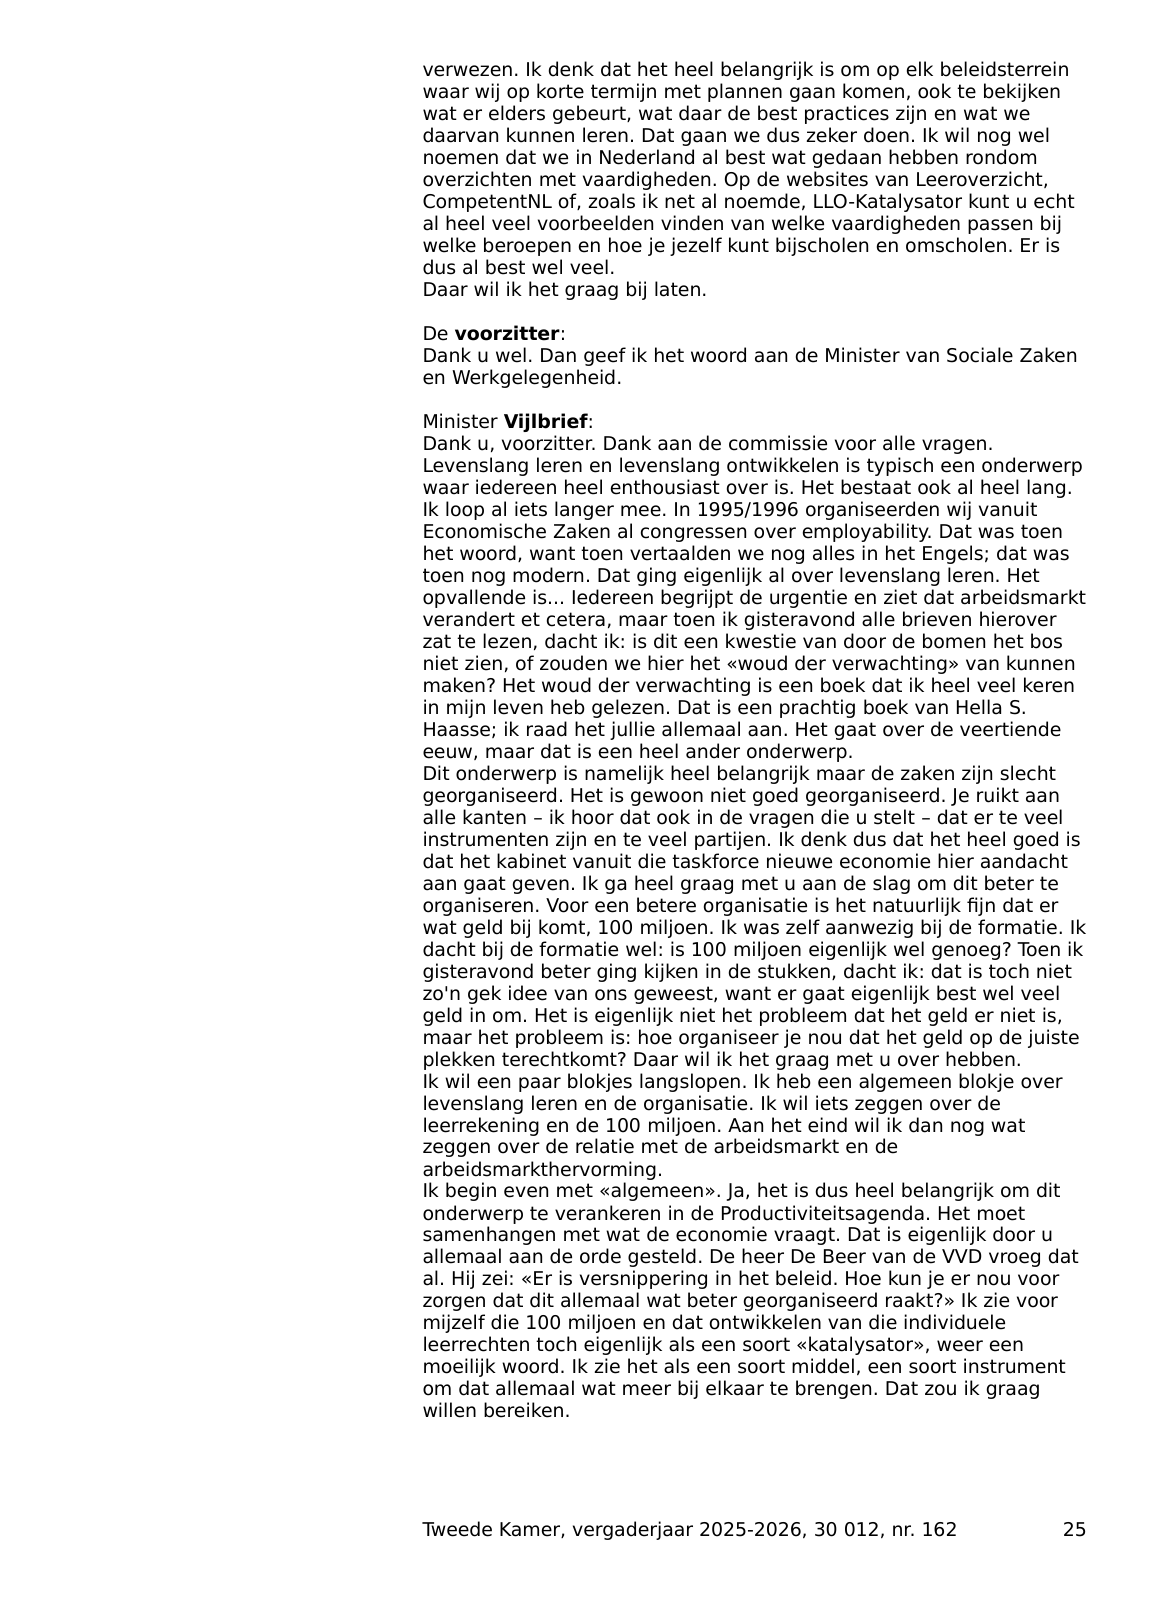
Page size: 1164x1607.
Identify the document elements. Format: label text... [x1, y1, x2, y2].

text verwezen. Ik denk dat het heel belangrijk is om op elk beleidsterrein waar wij op korte termijn met plannen gaan komen, ook te bekijken wat er elders gebeurt, wat daar de best practices zijn en wat we daarvan kunnen leren. Dat gaan we dus zeker doen. Ik wil nog wel noemen dat we in Nederland al best wat gedaan hebben rondom overzichten met vaardigheden. Op de websites van Leeroverzicht, CompetentNL of, zoals ik net al noemde, LLO-Katalysator kunt u echt al heel veel voorbeelden vinden van welke vaardigheden passen bij welke beroepen en hoe je jezelf kunt bijscholen en omscholen. Er is dus al best wel veel. [422, 59, 1087, 279]
text Dank u wel. Dan geef ik het woord aan de Minister van Sociale Zaken en Werkgelegenheid. [422, 345, 1087, 389]
text Minister Vijlbrief: [422, 411, 1087, 433]
text Ik begin even met «algemeen». Ja, het is dus heel belangrijk om dit onderwerp te verankeren in de Productiviteitsagenda. Het moet samenhangen met wat de economie vraagt. Dat is eigenlijk door u allemaal aan de orde gesteld. De heer De Beer van de VVD vroeg dat al. Hij zei: «Er is versnippering in het beleid. Hoe kun je er nou voor zorgen dat dit allemaal wat beter georganiseerd raakt?» Ik zie voor mijzelf die 100 miljoen en dat ontwikkelen van die individuele leerrechten toch eigenlijk als een soort «katalysator», weer een moeilijk woord. Ik zie het als een soort middel, een soort instrument om dat allemaal wat meer bij elkaar te brengen. Dat zou ik graag willen bereiken. [422, 1180, 1087, 1422]
text De voorzitter: [422, 323, 1087, 345]
text Dit onderwerp is namelijk heel belangrijk maar de zaken zijn slecht georganiseerd. Het is gewoon niet goed georganiseerd. Je ruikt aan alle kanten – ik hoor dat ook in de vragen die u stelt – dat er te veel instrumenten zijn en te veel partijen. Ik denk dus dat het heel goed is dat het kabinet vanuit die taskforce nieuwe economie hier aandacht aan gaat geven. Ik ga heel graag met u aan de slag om dit beter te organiseren. Voor een betere organisatie is het natuurlijk fijn dat er wat geld bij komt, 100 miljoen. Ik was zelf aanwezig bij de formatie. Ik dacht bij de formatie wel: is 100 miljoen eigenlijk wel genoeg? Toen ik gisteravond beter ging kijken in de stukken, dacht ik: dat is toch niet zo'n gek idee van ons geweest, want er gaat eigenlijk best wel veel geld in om. Het is eigenlijk niet het probleem dat het geld er niet is, maar het probleem is: hoe organiseer je nou dat het geld op de juiste plekken terechtkomt? Daar wil ik het graag met u over hebben. [422, 763, 1087, 1071]
text Dank u, voorzitter. Dank aan de commissie voor alle vragen. Levenslang leren en levenslang ontwikkelen is typisch een onderwerp waar iedereen heel enthousiast over is. Het bestaat ook al heel lang. Ik loop al iets langer mee. In 1995/1996 organiseerden wij vanuit Economische Zaken al congressen over employability. Dat was toen het woord, want toen vertaalden we nog alles in het Engels; dat was toen nog modern. Dat ging eigenlijk al over levenslang leren. Het opvallende is... Iedereen begrijpt de urgentie en ziet dat arbeidsmarkt verandert et cetera, maar toen ik gisteravond alle brieven hierover zat te lezen, dacht ik: is dit een kwestie van door de bomen het bos niet zien, of zouden we hier het «woud der verwachting» van kunnen maken? Het woud der verwachting is een boek dat ik heel veel keren in mijn leven heb gelezen. Dat is een prachtig boek van Hella S. Haasse; ik raad het jullie allemaal aan. Het gaat over de veertiende eeuw, maar dat is een heel ander onderwerp. [422, 433, 1087, 763]
text Daar wil ik het graag bij laten. [422, 279, 1087, 301]
text Ik wil een paar blokjes langslopen. Ik heb een algemeen blokje over levenslang leren en de organisatie. Ik wil iets zeggen over de leerrekening en de 100 miljoen. Aan het eind wil ik dan nog wat zeggen over de relatie met de arbeidsmarkt en de arbeidsmarkthervorming. [422, 1071, 1087, 1180]
